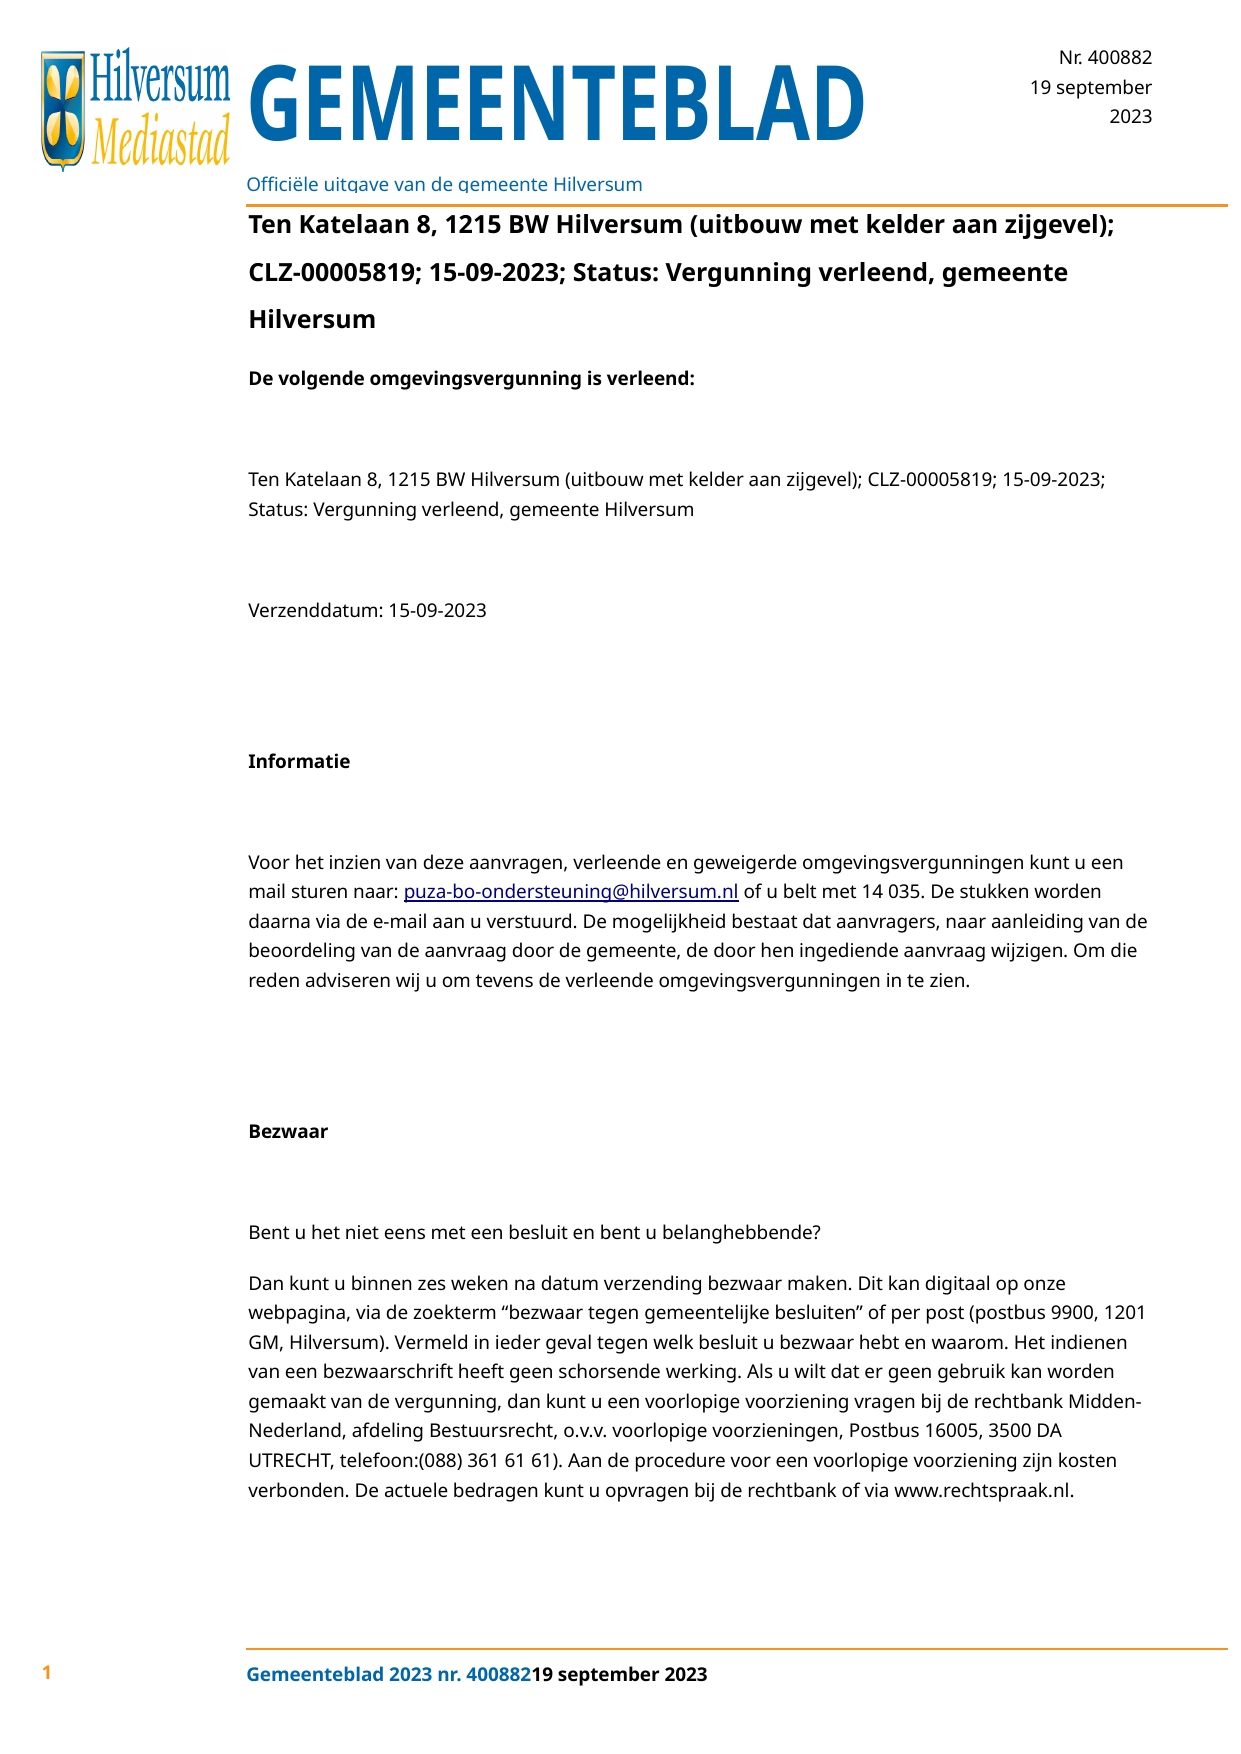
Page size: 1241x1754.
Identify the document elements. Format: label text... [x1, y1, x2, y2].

text Ten Katelaan 8, 1215 BW Hilversum (uitbouw met kelder aan zijgevel); CLZ-00005819; 15-09-2023; Status: Vergunning verleend, gemeente Hilversum [248, 207, 1152, 336]
text Dan kunt u binnen zes weken na datum verzending bezwaar maken. Dit kan digitaal op onze webpagina, via de zoekterm “bezwaar tegen gemeentelijke besluiten” of per post (postbus 9900, 1201 GM, Hilversum). Vermeld in ieder geval tegen welk besluit u bezwaar hebt en waarom. Het indienen van een bezwaarschrift heeft geen schorsende werking. Als u wilt dat er geen gebruik kan worden gemaakt van de vergunning, dan kunt u een voorlopige voorziening vragen bij de rechtbank Midden-Nederland, afdeling Bestuursrecht, o.v.v. voorlopige voorzieningen, Postbus 16005, 3500 DA UTRECHT, telefoon:(088) 361 61 61). Aan de procedure voor een voorlopige voorziening zijn kosten verbonden. De actuele bedragen kunt u opvragen bij de rechtbank of via www.rechtspraak.nl. [248, 1270, 1152, 1502]
text Ten Katelaan 8, 1215 BW Hilversum (uitbouw met kelder aan zijgevel); CLZ-00005819; 15-09-2023; Status: Vergunning verleend, gemeente Hilversum [248, 466, 1152, 522]
text De volgende omgevingsvergunning is verleend: [248, 366, 1152, 391]
text Bezwaar [248, 1118, 1152, 1144]
picture [41, 47, 231, 172]
text Bent u het niet eens met een besluit en bent u belanghebbende? [248, 1219, 1152, 1245]
text Informatie [248, 748, 1152, 774]
text Verzenddatum: 15-09-2023 [248, 597, 1152, 622]
text Voor het inzien van deze aanvragen, verleende en geweigerde omgevingsvergunningen kunt u een mail sturen naar: puza-bo-ondersteuning@hilversum.nl of u belt met 14 035. De stukken worden daarna via de e-mail aan u verstuurd. De mogelijkheid bestaat dat aanvragers, naar aanleiding van de beoordeling van de aanvraag door de gemeente, de door hen ingediende aanvraag wijzigen. Om die reden adviseren wij u om tevens de verleende omgevingsvergunningen in te zien. [248, 849, 1152, 993]
